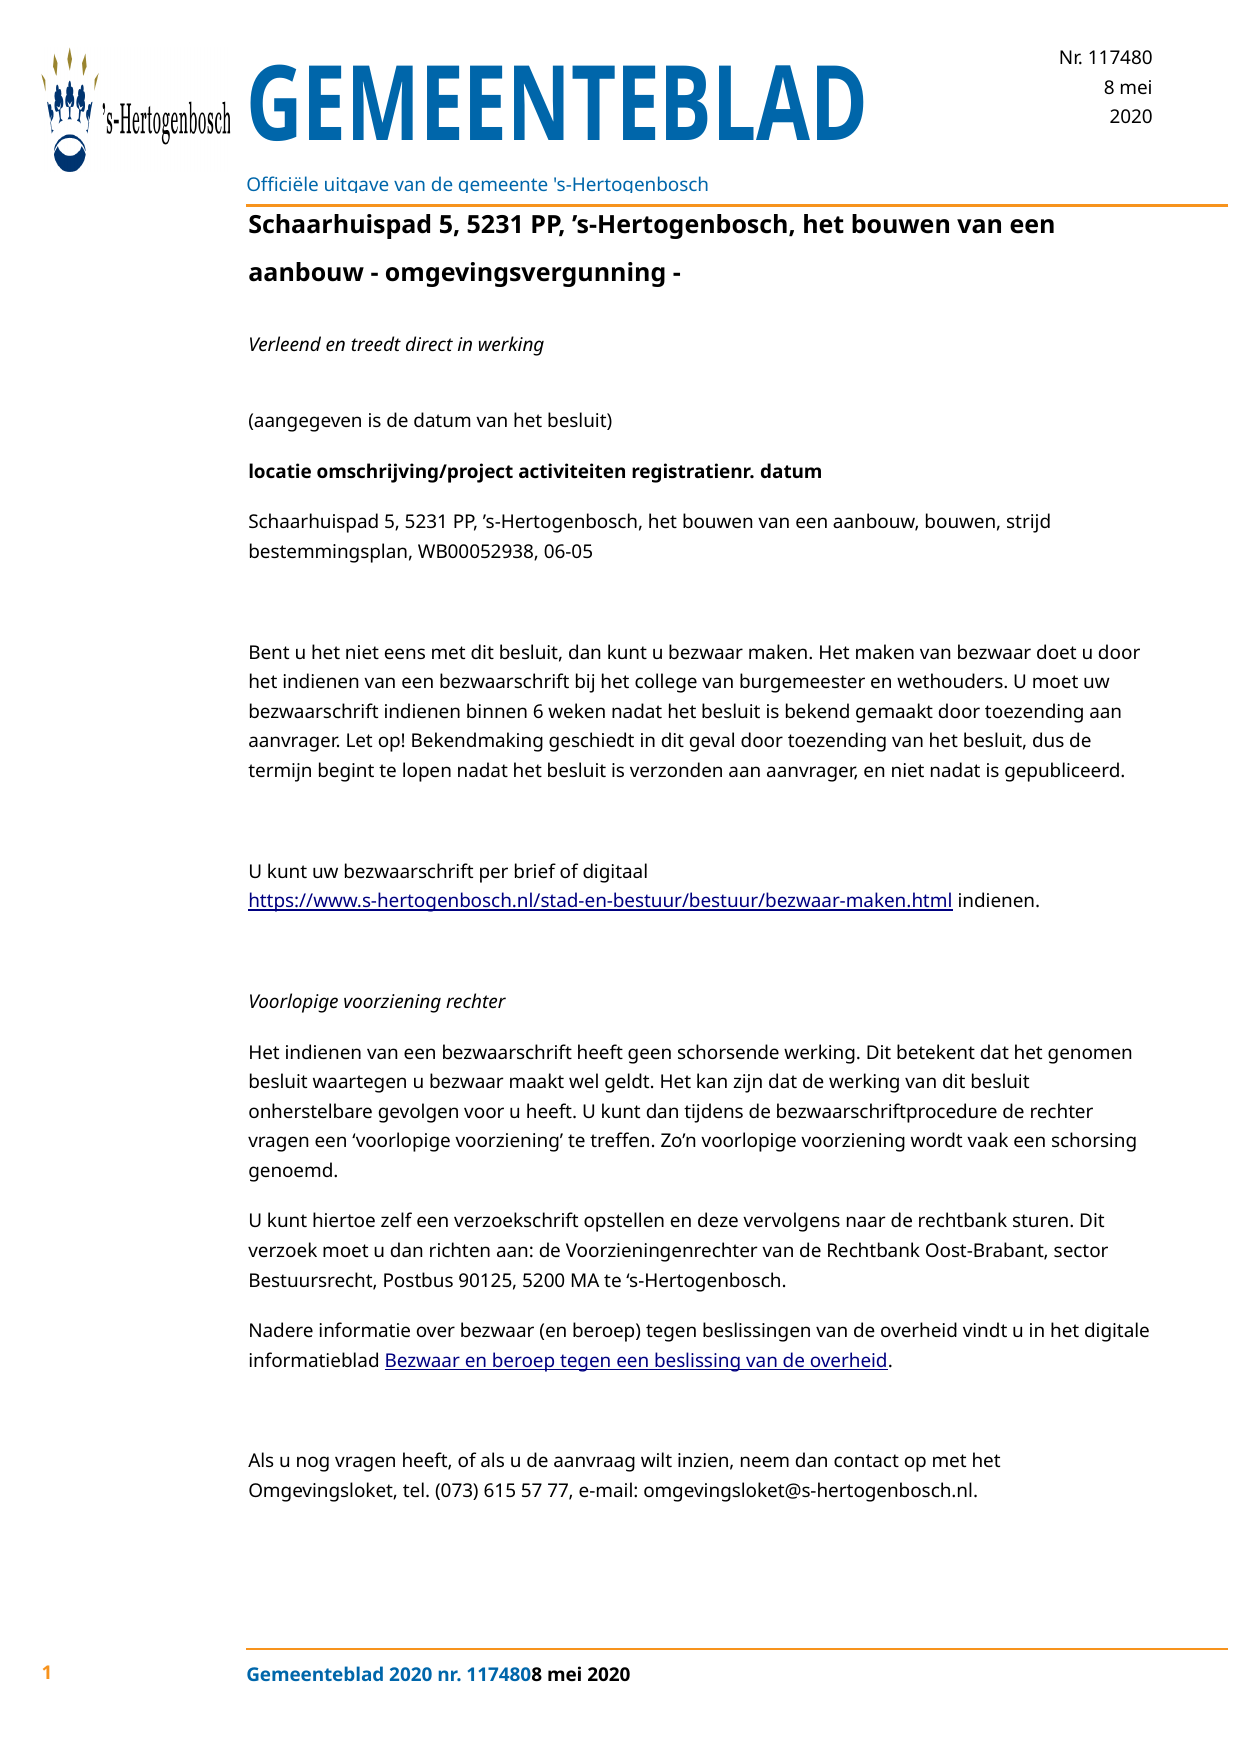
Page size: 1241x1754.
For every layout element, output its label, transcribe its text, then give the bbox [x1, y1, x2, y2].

text U kunt hiertoe zelf een verzoekschrift opstellen en deze vervolgens naar de rechtbank sturen. Dit verzoek moet u dan richten aan: de Voorzieningenrechter van de Rechtbank Oost-Brabant, sector Bestuursrecht, Postbus 90125, 5200 MA te ‘s-Hertogenbosch. [248, 1208, 1152, 1292]
text U kunt uw bezwaarschrift per brief of digitaal https://www.s-hertogenbosch.nl/stad-en-bestuur/bestuur/bezwaar-maken.html indienen. [248, 858, 1152, 913]
text Voorlopige voorziening rechter [248, 988, 1152, 1014]
text Als u nog vragen heeft, of als u de aanvraag wilt inzien, neem dan contact op met het Omgevingsloket, tel. (073) 615 57 77, e-mail: omgevingsloket@s-hertogenbosch.nl. [248, 1448, 1152, 1503]
text Schaarhuispad 5, 5231 PP, ’s-Hertogenbosch, het bouwen van een aanbouw - omgevingsvergunning - [248, 207, 1152, 288]
text Schaarhuispad 5, 5231 PP, ’s-Hertogenbosch, het bouwen van een aanbouw, bouwen, strijd bestemmingsplan, WB00052938, 06-05 [248, 508, 1152, 564]
text Nadere informatie over bezwaar (en beroep) tegen beslissingen van de overheid vindt u in het digitale informatieblad Bezwaar en beroep tegen een beslissing van de overheid. [248, 1317, 1152, 1372]
text Verleend en treedt direct in werking [248, 331, 1152, 357]
text (aangegeven is de datum van het besluit) [248, 408, 1152, 433]
text Bent u het niet eens met dit besluit, dan kunt u bezwaar maken. Het maken van bezwaar doet u door het indienen van een bezwaarschrift bij het college van burgemeester en wethouders. U moet uw bezwaarschrift indienen binnen 6 weken nadat het besluit is bekend gemaakt door toezending aan aanvrager. Let op! Bekendmaking geschiedt in dit geval door toezending van het besluit, dus de termijn begint te lopen nadat het besluit is verzonden aan aanvrager, en niet nadat is gepubliceerd. [248, 639, 1152, 783]
text locatie omschrijving/project activiteiten registratienr. datum [248, 458, 1152, 484]
picture [41, 47, 231, 172]
text Het indienen van een bezwaarschrift heeft geen schorsende werking. Dit betekent dat het genomen besluit waartegen u bezwaar maakt wel geldt. Het kan zijn dat de werking van dit besluit onherstelbare gevolgen voor u heeft. U kunt dan tijdens de bezwaarschriftprocedure de rechter vragen een ‘voorlopige voorziening’ te treffen. Zo’n voorlopige voorziening wordt vaak een schorsing genoemd. [248, 1039, 1152, 1183]
